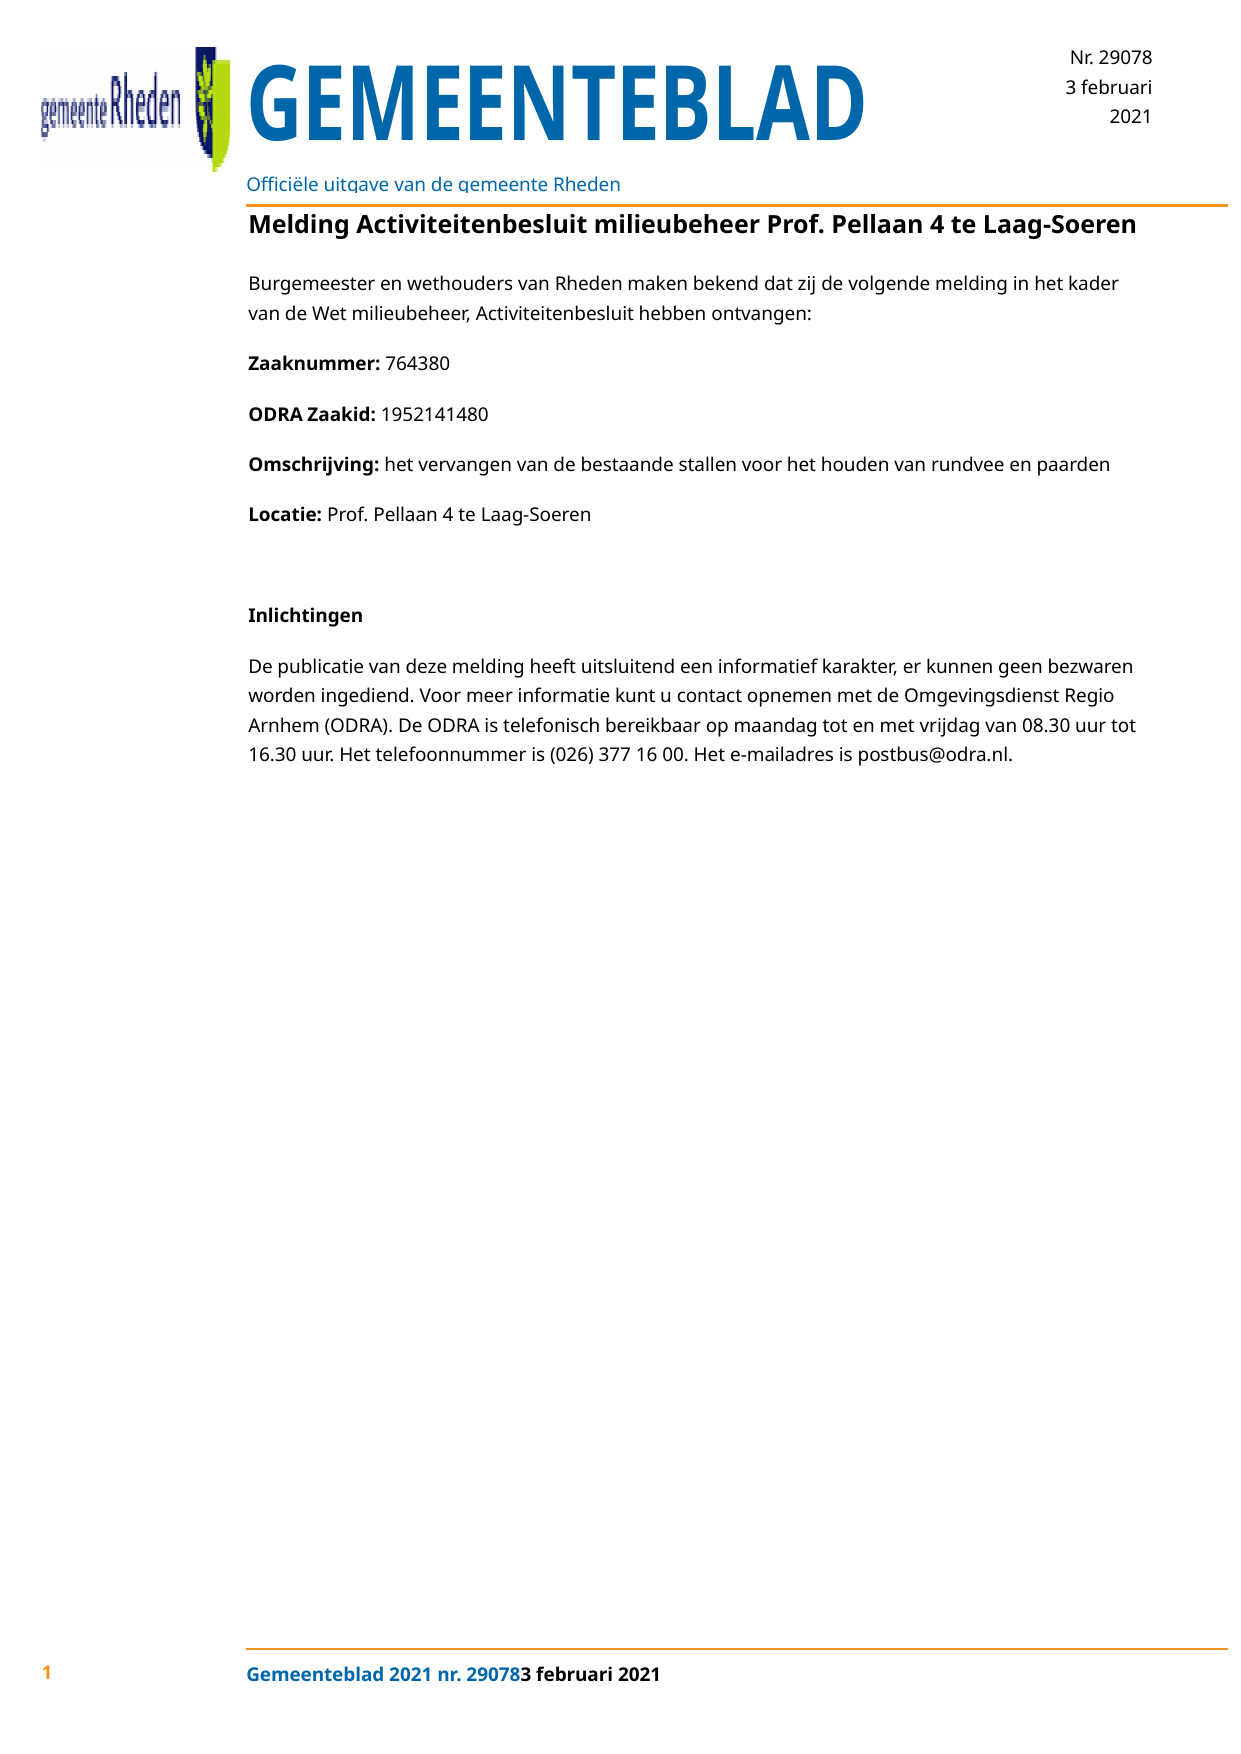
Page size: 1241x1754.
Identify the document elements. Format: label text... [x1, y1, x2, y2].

text Inlichtingen [248, 602, 1152, 628]
text Burgemeester en wethouders van Rheden maken bekend dat zij de volgende melding in het kader van de Wet milieubeheer, Activiteitenbesluit hebben ontvangen: [248, 270, 1152, 326]
text Locatie: Prof. Pellaan 4 te Laag-Soeren [248, 502, 1152, 527]
text Zaaknummer: 764380 [248, 350, 1152, 376]
text Melding Activiteitenbesluit milieubeheer Prof. Pellaan 4 te Laag-Soeren [248, 207, 1152, 241]
text De publicatie van deze melding heeft uitsluitend een informatief karakter, er kunnen geen bezwaren worden ingediend. Voor meer informatie kunt u contact opnemen met de Omgevingsdienst Regio Arnhem (ODRA). De ODRA is telefonisch bereikbaar op maandag tot en met vrijdag van 08.30 uur tot 16.30 uur. Het telefoonnummer is (026) 377 16 00. Het e-mailadres is postbus@odra.nl. [248, 653, 1152, 767]
text ODRA Zaakid: 1952141480 [248, 401, 1152, 426]
picture [41, 47, 231, 172]
text Omschrijving: het vervangen van de bestaande stallen voor het houden van rundvee en paarden [248, 451, 1152, 477]
